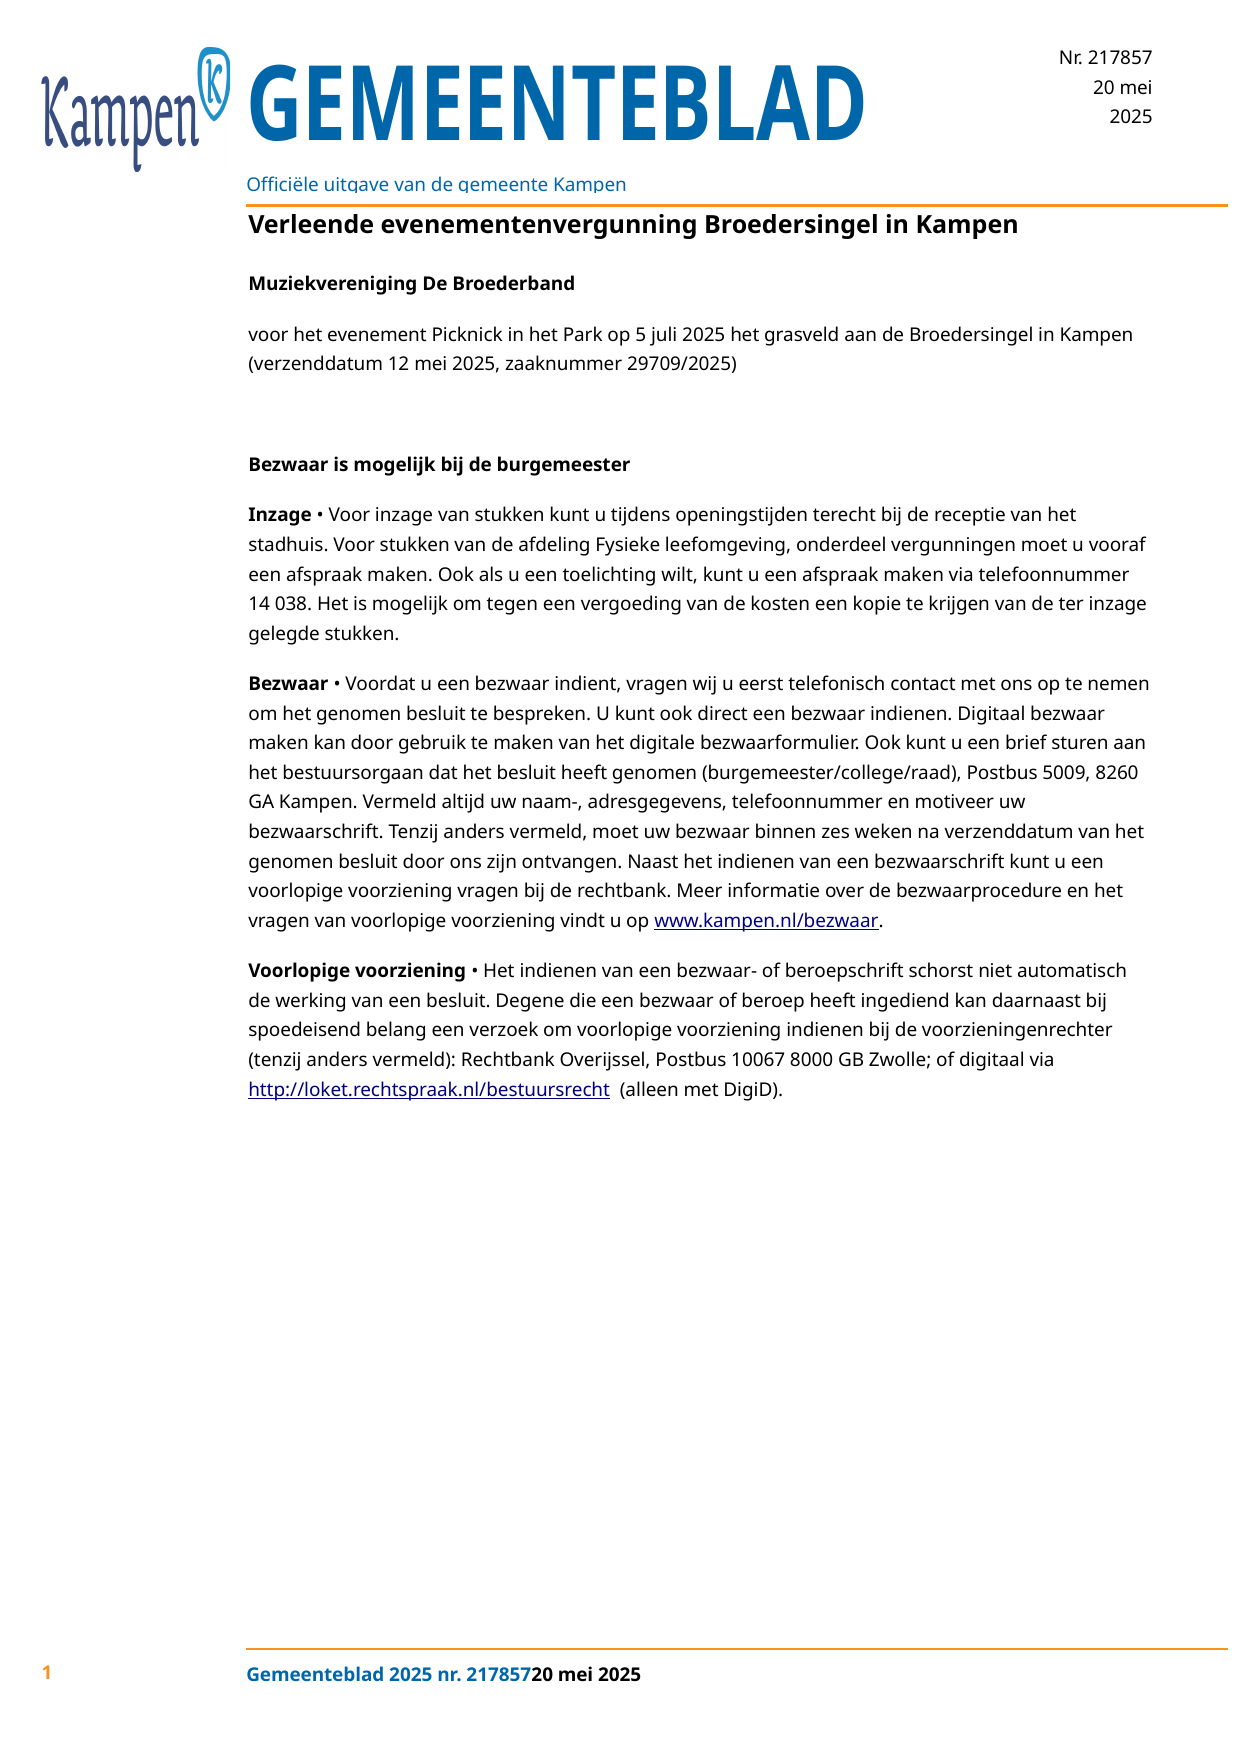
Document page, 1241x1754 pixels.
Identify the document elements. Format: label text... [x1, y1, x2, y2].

text Bezwaar • Voordat u een bezwaar indient, vragen wij u eerst telefonisch contact met ons op te nemen om het genomen besluit te bespreken. U kunt ook direct een bezwaar indienen. Digitaal bezwaar maken kan door gebruik te maken van het digitale bezwaarformulier. Ook kunt u een brief sturen aan het bestuursorgaan dat het besluit heeft genomen (burgemeester/college/raad), Postbus 5009, 8260 GA Kampen. Vermeld altijd uw naam-, adresgegevens, telefoonnummer en motiveer uw bezwaarschrift. Tenzij anders vermeld, moet uw bezwaar binnen zes weken na verzenddatum van het genomen besluit door ons zijn ontvangen. Naast het indienen van een bezwaarschrift kunt u een voorlopige voorziening vragen bij de rechtbank. Meer informatie over de bezwaarprocedure en het vragen van voorlopige voorziening vindt u op www.kampen.nl/bezwaar. [248, 670, 1152, 933]
picture [41, 47, 231, 172]
text Muziekvereniging De Broederband [248, 270, 1152, 296]
text Verleende evenementenvergunning Broedersingel in Kampen [248, 207, 1152, 241]
text Voorlopige voorziening • Het indienen van een bezwaar- of beroepschrift schorst niet automatisch de werking van een besluit. Degene die een bezwaar of beroep heeft ingediend kan daarnaast bij spoedeisend belang een verzoek om voorlopige voorziening indienen bij de voorzieningenrechter (tenzij anders vermeld): Rechtbank Overijssel, Postbus 10067 8000 GB Zwolle; of digitaal via http://loket.rechtspraak.nl/bestuursrecht (alleen met DigiD). [248, 957, 1152, 1101]
text Inzage • Voor inzage van stukken kunt u tijdens openingstijden terecht bij de receptie van het stadhuis. Voor stukken van de afdeling Fysieke leefomgeving, onderdeel vergunningen moet u vooraf een afspraak maken. Ook als u een toelichting wilt, kunt u een afspraak maken via telefoonnummer 14 038. Het is mogelijk om tegen een vergoeding van de kosten een kopie te krijgen van de ter inzage gelegde stukken. [248, 502, 1152, 646]
text voor het evenement Picknick in het Park op 5 juli 2025 het grasveld aan de Broedersingel in Kampen (verzenddatum 12 mei 2025, zaaknummer 29709/2025) [248, 321, 1152, 376]
text Bezwaar is mogelijk bij de burgemeester [248, 451, 1152, 477]
